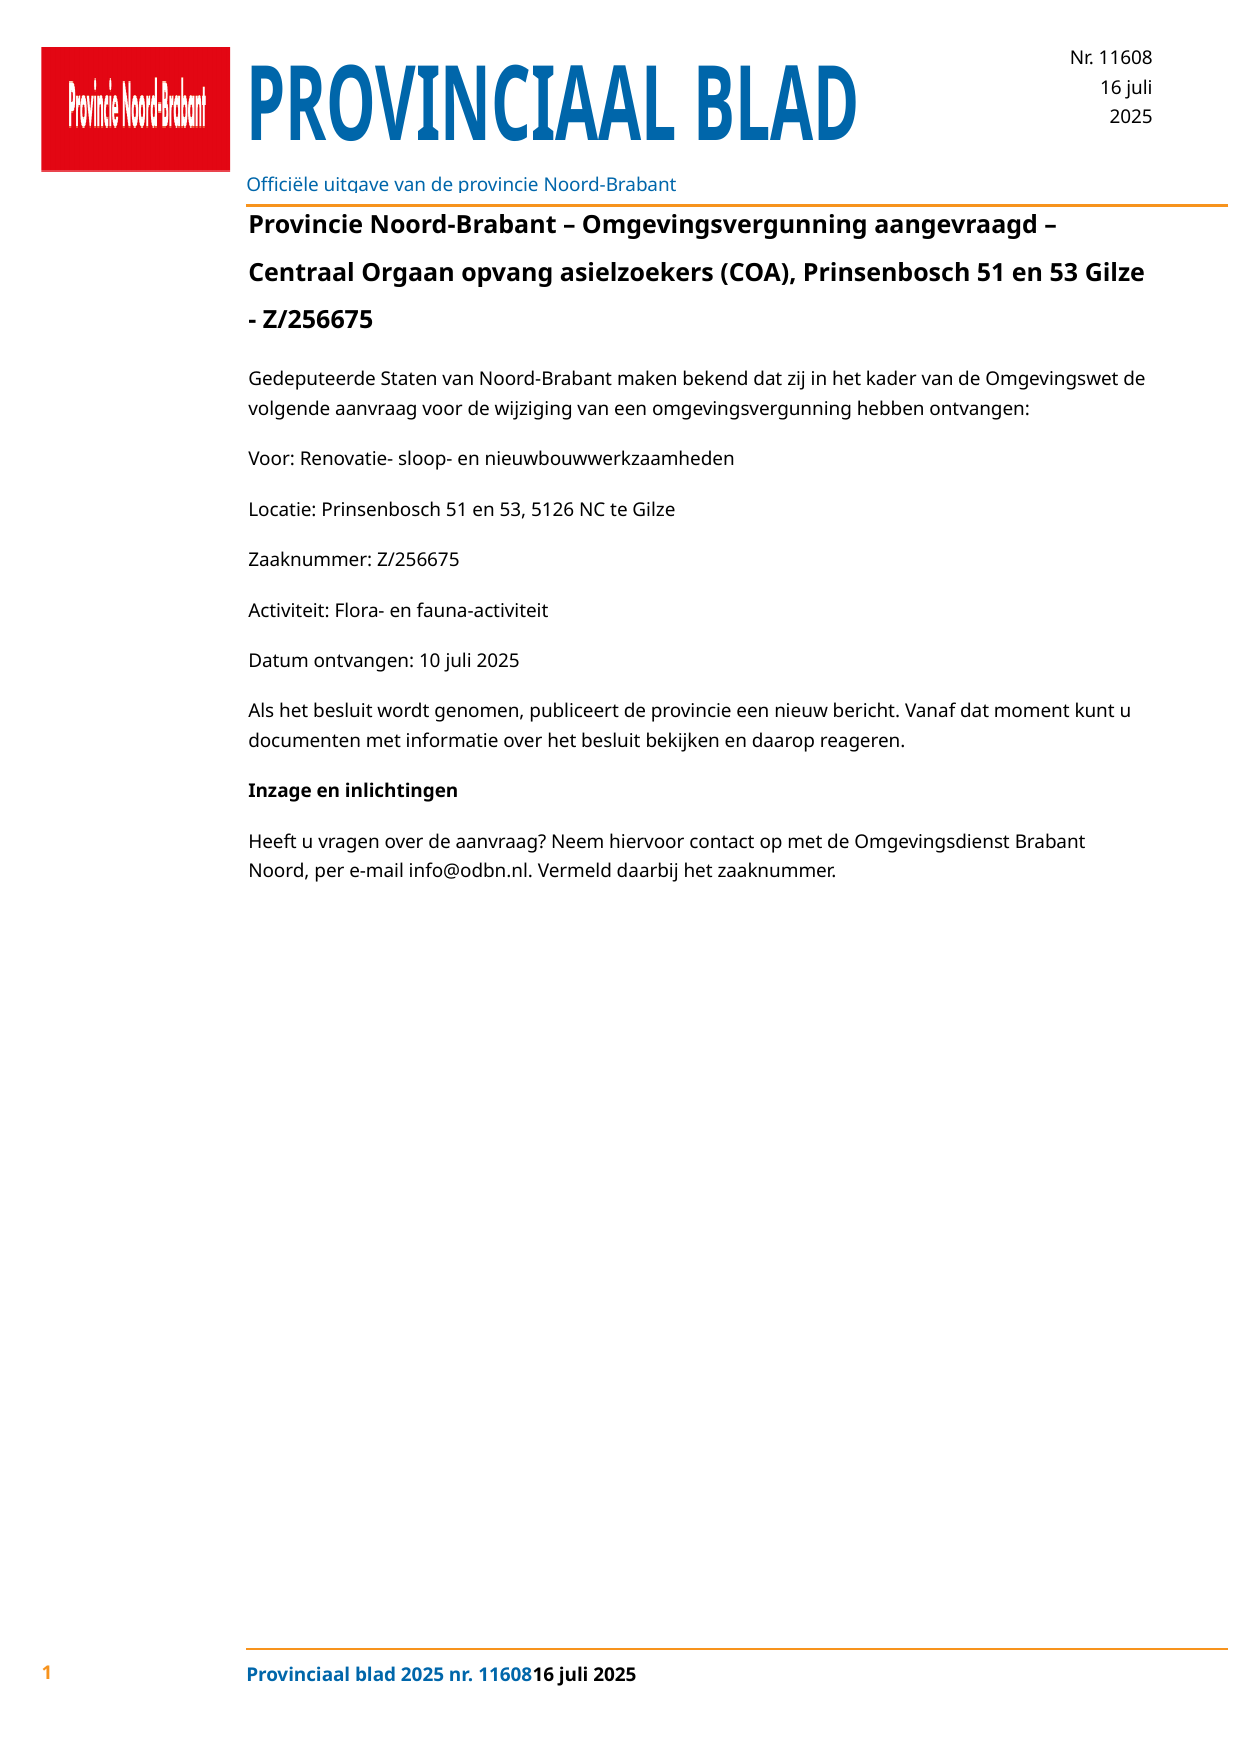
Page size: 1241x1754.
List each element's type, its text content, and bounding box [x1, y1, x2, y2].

text Als het besluit wordt genomen, publiceert de provincie een nieuw bericht. Vanaf dat moment kunt u documenten met informatie over het besluit bekijken en daarop reageren. [248, 698, 1152, 753]
text Gedeputeerde Staten van Noord-Brabant maken bekend dat zij in het kader van de Omgevingswet de volgende aanvraag voor de wijziging van een omgevingsvergunning hebben ontvangen: [248, 366, 1152, 421]
text Provincie Noord-Brabant – Omgevingsvergunning aangevraagd – Centraal Orgaan opvang asielzoekers (COA), Prinsenbosch 51 en 53 Gilze - Z/256675 [248, 207, 1152, 336]
text Inzage en inlichtingen [248, 778, 1152, 803]
text Heeft u vragen over de aanvraag? Neem hiervoor contact op met de Omgevingsdienst Brabant Noord, per e-mail info@odbn.nl. Vermeld daarbij het zaaknummer. [248, 828, 1152, 883]
text Zaaknummer: Z/256675 [248, 546, 1152, 572]
text Locatie: Prinsenbosch 51 en 53, 5126 NC te Gilze [248, 496, 1152, 522]
text Datum ontvangen: 10 juli 2025 [248, 647, 1152, 673]
text Activiteit: Flora- en fauna-activiteit [248, 597, 1152, 622]
text Voor: Renovatie- sloop- en nieuwbouwwerkzaamheden [248, 446, 1152, 471]
picture [41, 47, 231, 172]
